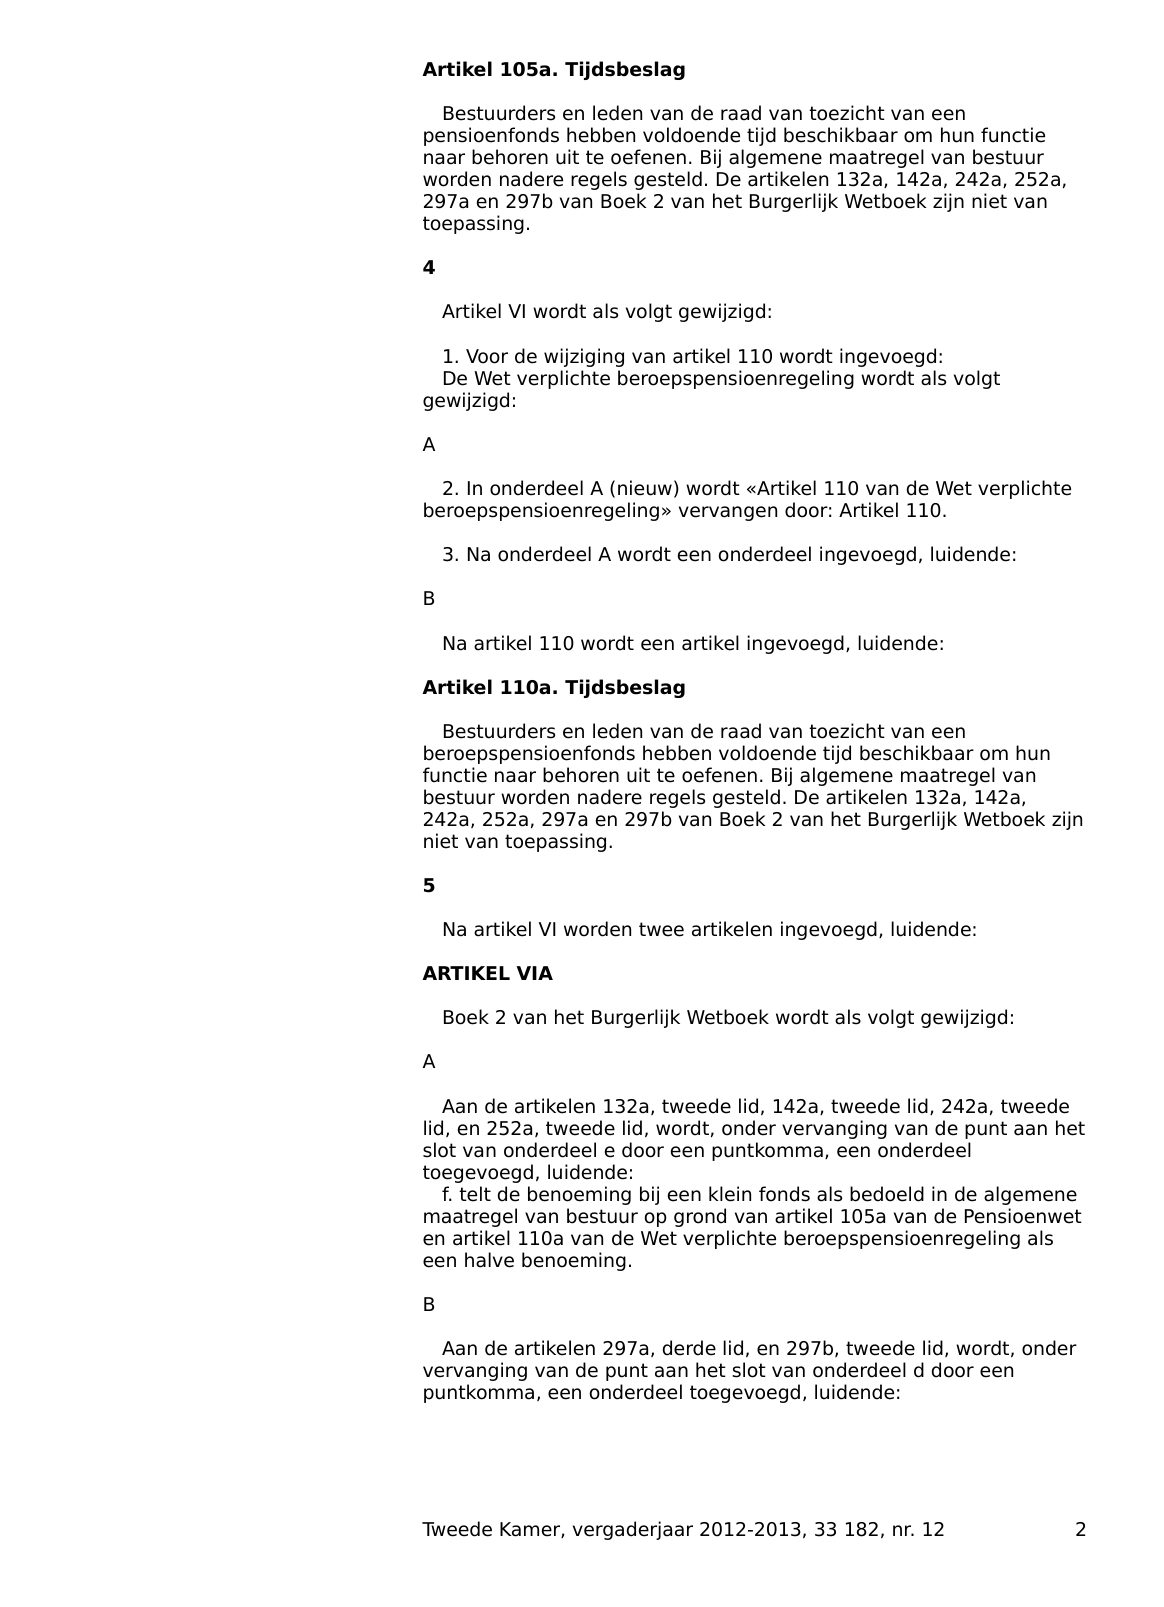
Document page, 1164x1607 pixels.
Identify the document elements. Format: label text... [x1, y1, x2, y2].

subtitle 5 [422, 875, 1087, 897]
text Bestuurders en leden van de raad van toezicht van een beroepspensioenfonds hebben voldoende tijd beschikbaar om hun functie naar behoren uit te oefenen. Bij algemene maatregel van bestuur worden nadere regels gesteld. De artikelen 132a, 142a, 242a, 252a, 297a en 297b van Boek 2 van het Burgerlijk Wetboek zijn niet van toepassing. [422, 721, 1087, 853]
text f. telt de benoeming bij een klein fonds als bedoeld in de algemene maatregel van bestuur op grond van artikel 105a van de Pensioenwet en artikel 110a van de Wet verplichte beroepspensioenregeling als een halve benoeming. [422, 1183, 1087, 1271]
subtitle B [422, 1294, 1087, 1316]
text Bestuurders en leden van de raad van toezicht van een pensioenfonds hebben voldoende tijd beschikbaar om hun functie naar behoren uit te oefenen. Bij algemene maatregel van bestuur worden nadere regels gesteld. De artikelen 132a, 142a, 242a, 252a, 297a en 297b van Boek 2 van het Burgerlijk Wetboek zijn niet van toepassing. [422, 103, 1087, 235]
text Aan de artikelen 297a, derde lid, en 297b, tweede lid, wordt, onder vervanging van de punt aan het slot van onderdeel d door een puntkomma, een onderdeel toegevoegd, luidende: [422, 1338, 1087, 1404]
text Na artikel VI worden twee artikelen ingevoegd, luidende: [422, 919, 1087, 941]
text 1. Voor de wijziging van artikel 110 wordt ingevoegd: [422, 346, 1087, 368]
text Na artikel 110 wordt een artikel ingevoegd, luidende: [422, 632, 1087, 654]
subtitle Artikel 110a. Tijdsbeslag [422, 677, 1087, 698]
subtitle B [422, 588, 1087, 610]
subtitle 4 [422, 257, 1087, 279]
text De Wet verplichte beroepspensioenregeling wordt als volgt gewijzigd: [422, 368, 1087, 412]
subtitle ARTIKEL VIA [422, 963, 1087, 985]
text 2. In onderdeel A (nieuw) wordt «Artikel 110 van de Wet verplichte beroepspensioenregeling» vervangen door: Artikel 110. [422, 478, 1087, 522]
text 3. Na onderdeel A wordt een onderdeel ingevoegd, luidende: [422, 544, 1087, 566]
text Artikel VI wordt als volgt gewijzigd: [422, 301, 1087, 323]
subtitle A [422, 434, 1087, 456]
text Aan de artikelen 132a, tweede lid, 142a, tweede lid, 242a, tweede lid, en 252a, tweede lid, wordt, onder vervanging van de punt aan het slot van onderdeel e door een puntkomma, een onderdeel toegevoegd, luidende: [422, 1096, 1087, 1183]
subtitle Artikel 105a. Tijdsbeslag [422, 59, 1087, 81]
subtitle A [422, 1051, 1087, 1073]
text Boek 2 van het Burgerlijk Wetboek wordt als volgt gewijzigd: [422, 1007, 1087, 1029]
